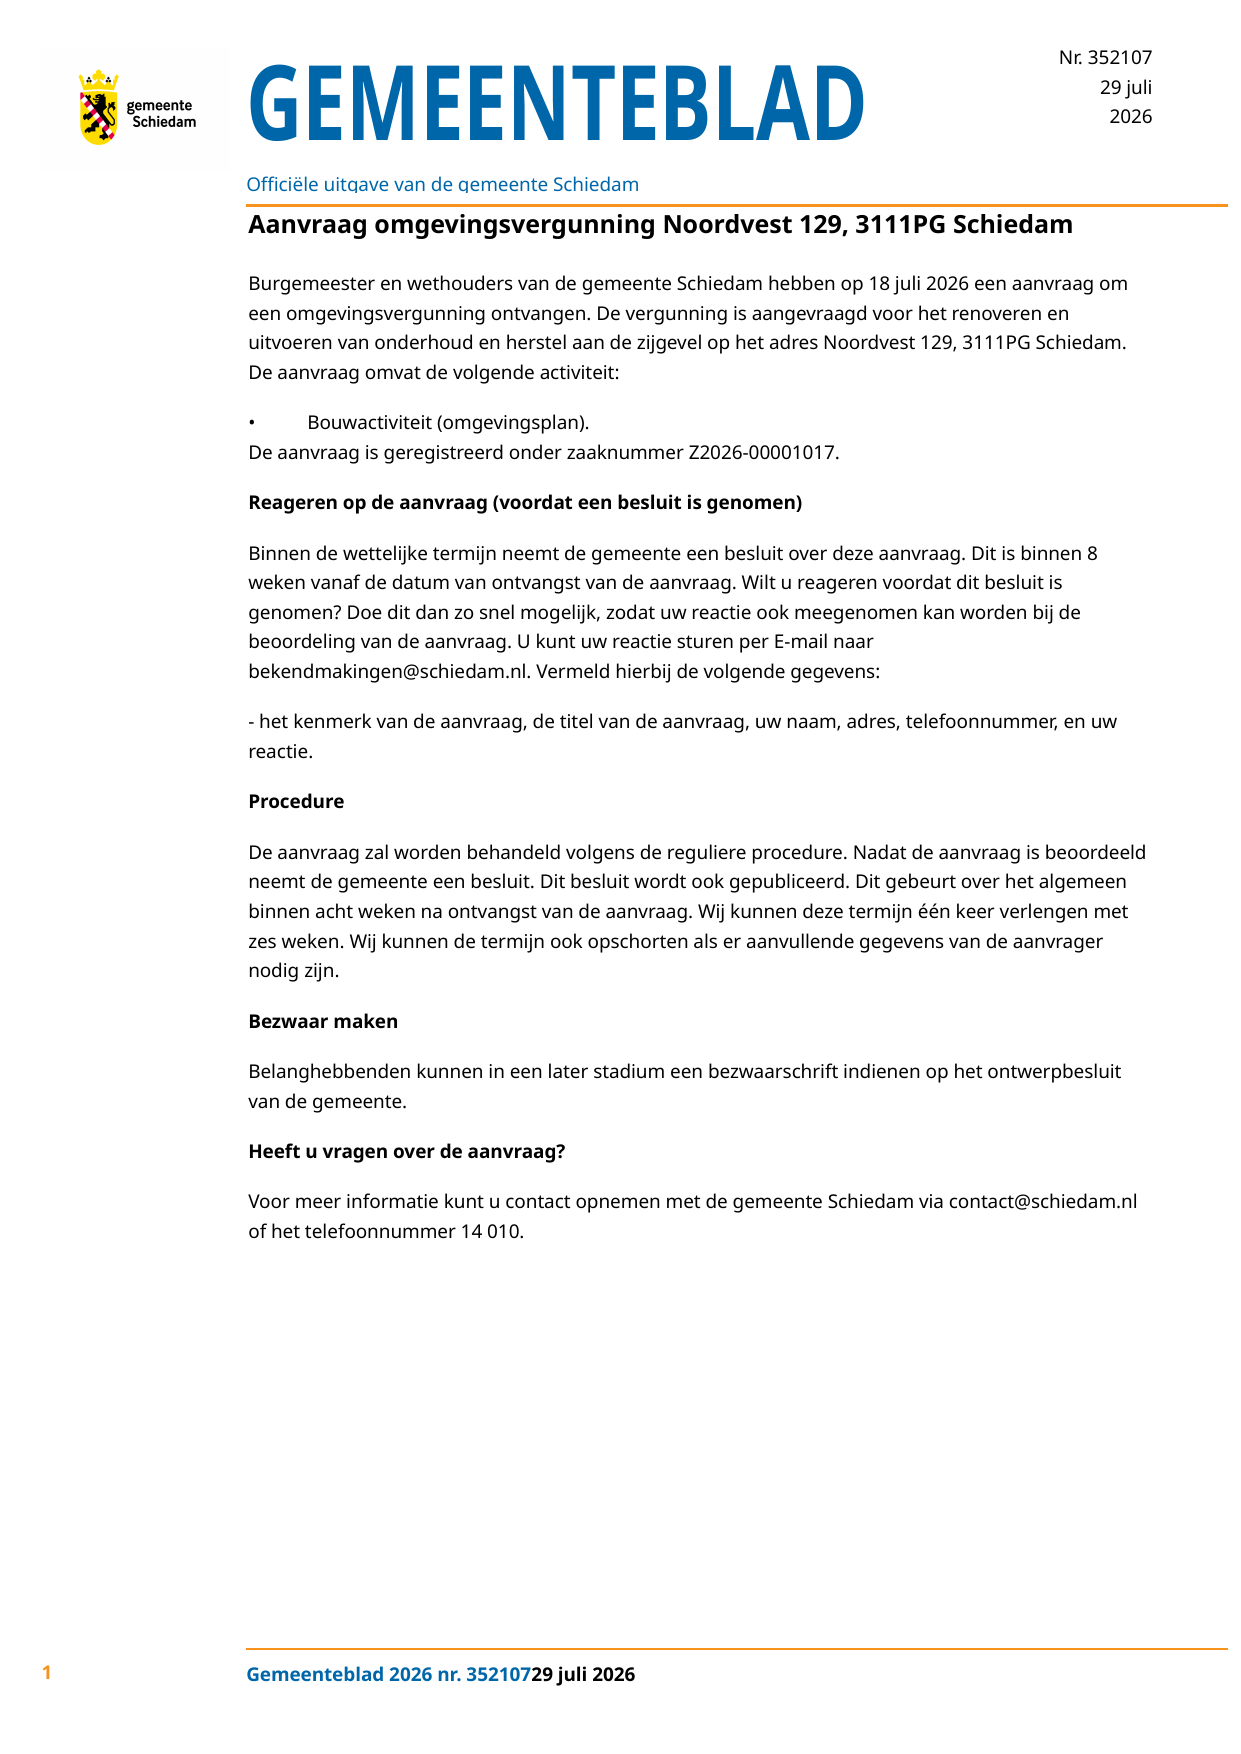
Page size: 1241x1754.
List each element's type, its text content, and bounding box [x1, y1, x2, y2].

text - het kenmerk van de aanvraag, de titel van de aanvraag, uw naam, adres, telefoonnummer, en uw reactie. [248, 709, 1152, 764]
text Aanvraag omgevingsvergunning Noordvest 129, 3111PG Schiedam [248, 207, 1152, 241]
picture [41, 47, 231, 172]
text Binnen de wettelijke termijn neemt de gemeente een besluit over deze aanvraag. Dit is binnen 8 weken vanaf de datum van ontvangst van de aanvraag. Wilt u reageren voordat dit besluit is genomen? Doe dit dan zo snel mogelijk, zodat uw reactie ook meegenomen kan worden bij de beoordeling van de aanvraag. U kunt uw reactie sturen per E-mail naar bekendmakingen@schiedam.nl. Vermeld hierbij de volgende gegevens: [248, 540, 1152, 684]
text Bezwaar maken [248, 1008, 1152, 1033]
text Burgemeester en wethouders van de gemeente Schiedam hebben op 18 juli 2026 een aanvraag om een omgevingsvergunning ontvangen. De vergunning is aangevraagd voor het renoveren en uitvoeren van onderhoud en herstel aan de zijgevel op het adres Noordvest 129, 3111PG Schiedam. De aanvraag omvat de volgende activiteit: [248, 270, 1152, 385]
text Procedure [248, 789, 1152, 814]
list Bouwactiviteit (omgevingsplan). [248, 409, 1152, 435]
text Voor meer informatie kunt u contact opnemen met de gemeente Schiedam via contact@schiedam.nl of het telefoonnummer 14 010. [248, 1189, 1152, 1244]
text Reageren op de aanvraag (voordat een besluit is genomen) [248, 489, 1152, 515]
text De aanvraag zal worden behandeld volgens de reguliere procedure. Nadat de aanvraag is beoordeeld neemt de gemeente een besluit. Dit besluit wordt ook gepubliceerd. Dit gebeurt over het algemeen binnen acht weken na ontvangst van de aanvraag. Wij kunnen deze termijn één keer verlengen met zes weken. Wij kunnen de termijn ook opschorten als er aanvullende gegevens van de aanvrager nodig zijn. [248, 839, 1152, 983]
text Heeft u vragen over de aanvraag? [248, 1138, 1152, 1164]
text Belanghebbenden kunnen in een later stadium een bezwaarschrift indienen op het ontwerpbesluit van de gemeente. [248, 1058, 1152, 1113]
text De aanvraag is geregistreerd onder zaaknummer Z2026-00001017. [248, 439, 1152, 465]
